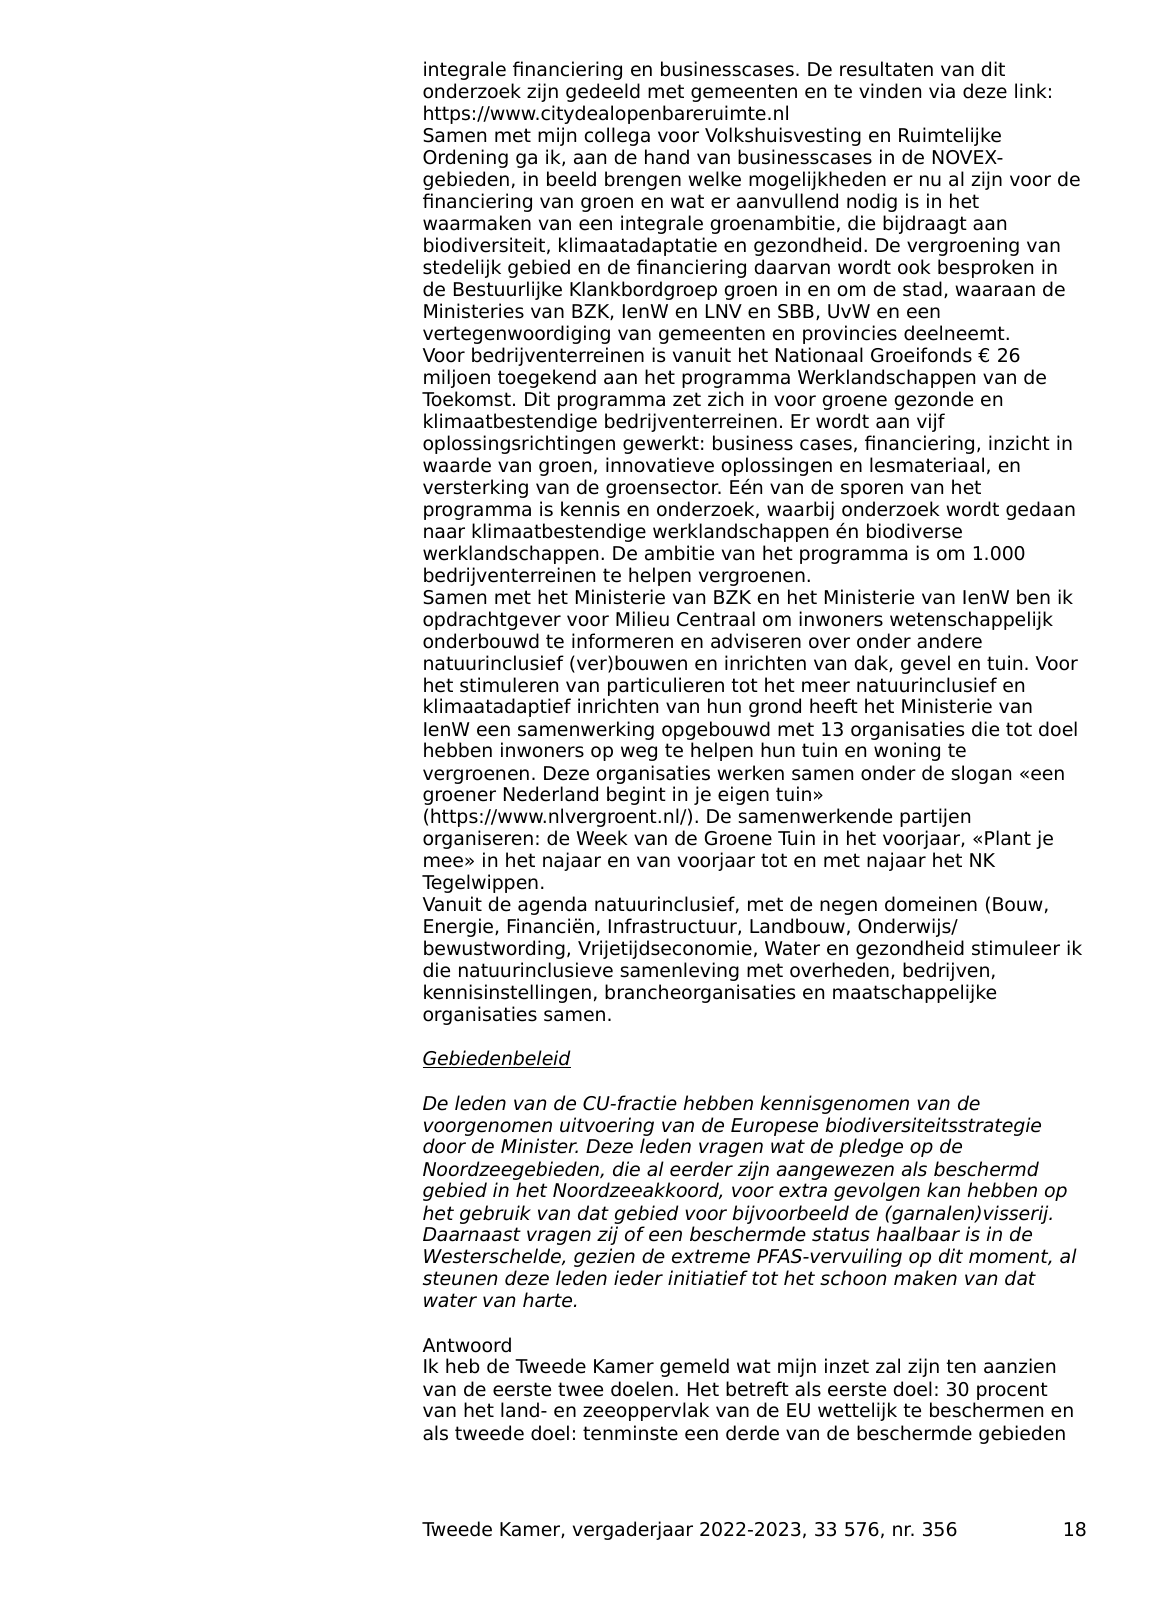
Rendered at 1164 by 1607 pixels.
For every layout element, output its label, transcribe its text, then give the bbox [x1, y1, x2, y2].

text De leden van de CU-fractie hebben kennisgenomen van de voorgenomen uitvoering van de Europese biodiversiteitsstrategie door de Minister. Deze leden vragen wat de pledge op de Noordzeegebieden, die al eerder zijn aangewezen als beschermd gebied in het Noordzeeakkoord, voor extra gevolgen kan hebben op het gebruik van dat gebied voor bijvoorbeeld de (garnalen)visserij. Daarnaast vragen zij of een beschermde status haalbaar is in de Westerschelde, gezien de extreme PFAS-vervuiling op dit moment, al steunen deze leden ieder initiatief tot het schoon maken van dat water van harte. [422, 1092, 1087, 1312]
text Vanuit de agenda natuurinclusief, met de negen domeinen (Bouw, Energie, Financiën, Infrastructuur, Landbouw, Onderwijs/ bewustwording, Vrijetijdseconomie, Water en gezondheid stimuleer ik die natuurinclusieve samenleving met overheden, bedrijven, kennisinstellingen, brancheorganisaties en maatschappelijke organisaties samen. [422, 894, 1087, 1026]
text integrale financiering en businesscases. De resultaten van dit onderzoek zijn gedeeld met gemeenten en te vinden via deze link: https://www.citydealopenbareruimte.nl [422, 59, 1087, 125]
text Samen met het Ministerie van BZK en het Ministerie van IenW ben ik opdrachtgever voor Milieu Centraal om inwoners wetenschappelijk onderbouwd te informeren en adviseren over onder andere natuurinclusief (ver)bouwen en inrichten van dak, gevel en tuin. Voor het stimuleren van particulieren tot het meer natuurinclusief en klimaatadaptief inrichten van hun grond heeft het Ministerie van IenW een samenwerking opgebouwd met 13 organisaties die tot doel hebben inwoners op weg te helpen hun tuin en woning te vergroenen. Deze organisaties werken samen onder de slogan «een groener Nederland begint in je eigen tuin» (https://www.nlvergroent.nl/). De samenwerkende partijen organiseren: de Week van de Groene Tuin in het voorjaar, «Plant je mee» in het najaar en van voorjaar tot en met najaar het NK Tegelwippen. [422, 587, 1087, 894]
text Ik heb de Tweede Kamer gemeld wat mijn inzet zal zijn ten aanzien van de eerste twee doelen. Het betreft als eerste doel: 30 procent van het land- en zeeoppervlak van de EU wettelijk te beschermen en als tweede doel: tenminste een derde van de beschermde gebieden [422, 1356, 1087, 1444]
text Voor bedrijventerreinen is vanuit het Nationaal Groeifonds € 26 miljoen toegekend aan het programma Werklandschappen van de Toekomst. Dit programma zet zich in voor groene gezonde en klimaatbestendige bedrijventerreinen. Er wordt aan vijf oplossingsrichtingen gewerkt: business cases, financiering, inzicht in waarde van groen, innovatieve oplossingen en lesmateriaal, en versterking van de groensector. Eén van de sporen van het programma is kennis en onderzoek, waarbij onderzoek wordt gedaan naar klimaatbestendige werklandschappen én biodiverse werklandschappen. De ambitie van het programma is om 1.000 bedrijventerreinen te helpen vergroenen. [422, 345, 1087, 587]
text Antwoord [422, 1334, 1087, 1356]
text Samen met mijn collega voor Volkshuisvesting en Ruimtelijke Ordening ga ik, aan de hand van businesscases in de NOVEX-gebieden, in beeld brengen welke mogelijkheden er nu al zijn voor de financiering van groen en wat er aanvullend nodig is in het waarmaken van een integrale groenambitie, die bijdraagt aan biodiversiteit, klimaatadaptatie en gezondheid. De vergroening van stedelijk gebied en de financiering daarvan wordt ook besproken in de Bestuurlijke Klankbordgroep groen in en om de stad, waaraan de Ministeries van BZK, IenW en LNV en SBB, UvW en een vertegenwoordiging van gemeenten en provincies deelneemt. [422, 125, 1087, 345]
subtitle Gebiedenbeleid [422, 1048, 1087, 1070]
